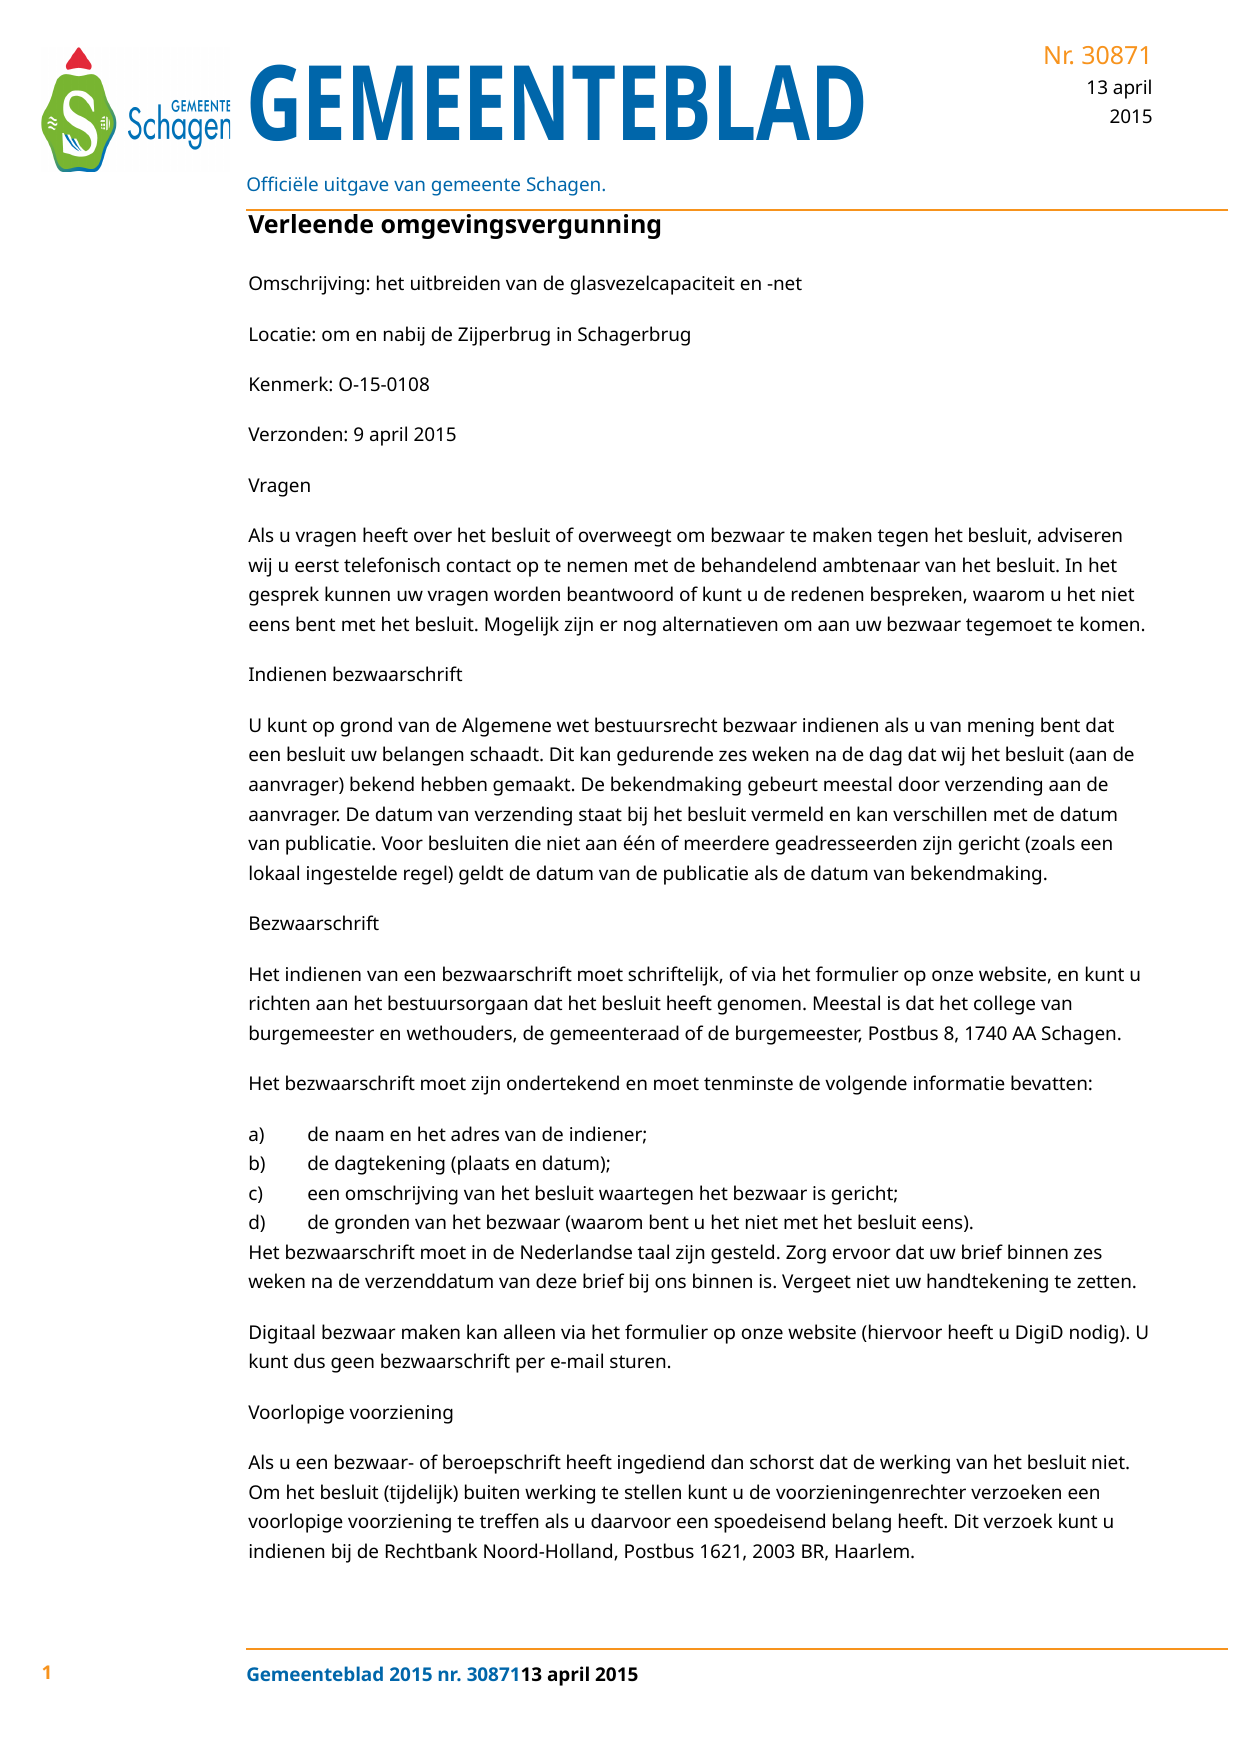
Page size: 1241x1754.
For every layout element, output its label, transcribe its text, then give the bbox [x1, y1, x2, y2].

text Voorlopige voorziening [248, 1399, 1152, 1425]
text Kenmerk: O-15-0108 [248, 371, 1152, 397]
text Als u een bezwaar- of beroepschrift heeft ingediend dan schorst dat de werking van het besluit niet. Om het besluit (tijdelijk) buiten werking te stellen kunt u de voorzieningenrechter verzoeken een voorlopige voorziening te treffen als u daarvoor een spoedeisend belang heeft. Dit verzoek kunt u indienen bij de Rechtbank Noord-Holland, Postbus 1621, 2003 BR, Haarlem. [248, 1449, 1152, 1564]
text Het bezwaarschrift moet in de Nederlandse taal zijn gesteld. Zorg ervoor dat uw brief binnen zes weken na de verzenddatum van deze brief bij ons binnen is. Vergeet niet uw handtekening te zetten. [248, 1239, 1152, 1294]
text Verleende omgevingsvergunning [248, 211, 1152, 241]
text Vragen [248, 472, 1152, 498]
text U kunt op grond van de Algemene wet bestuursrecht bezwaar indienen als u van mening bent dat een besluit uw belangen schaadt. Dit kan gedurende zes weken na de dag dat wij het besluit (aan de aanvrager) bekend hebben gemaakt. De bekendmaking gebeurt meestal door verzending aan de aanvrager. De datum van verzending staat bij het besluit vermeld en kan verschillen met de datum van publicatie. Voor besluiten die niet aan één of meerdere geadresseerden zijn gericht (zoals een lokaal ingestelde regel) geldt de datum van de publicatie als de datum van bekendmaking. [248, 712, 1152, 886]
text Indienen bezwaarschrift [248, 662, 1152, 687]
text Digitaal bezwaar maken kan alleen via het formulier op onze website (hiervoor heeft u DigiD nodig). U kunt dus geen bezwaarschrift per e-mail sturen. [248, 1319, 1152, 1374]
list de dagtekening (plaats en datum); [248, 1150, 1152, 1176]
text Het bezwaarschrift moet zijn ondertekend en moet tenminste de volgende informatie bevatten: [248, 1070, 1152, 1096]
text Als u vragen heeft over het besluit of overweegt om bezwaar te maken tegen het besluit, adviseren wij u eerst telefonisch contact op te nemen met de behandelend ambtenaar van het besluit. In het gesprek kunnen uw vragen worden beantwoord of kunt u de redenen bespreken, waarom u het niet eens bent met het besluit. Mogelijk zijn er nog alternatieven om aan uw bezwaar tegemoet te komen. [248, 522, 1152, 637]
list de naam en het adres van de indiener; [248, 1121, 1152, 1146]
text Omschrijving: het uitbreiden van de glasvezelcapaciteit en -net [248, 270, 1152, 296]
text Het indienen van een bezwaarschrift moet schriftelijk, of via het formulier op onze website, en kunt u richten aan het bestuursorgaan dat het besluit heeft genomen. Meestal is dat het college van burgemeester en wethouders, de gemeenteraad of de burgemeester, Postbus 8, 1740 AA Schagen. [248, 961, 1152, 1046]
text Locatie: om en nabij de Zijperbrug in Schagerbrug [248, 321, 1152, 346]
list een omschrijving van het besluit waartegen het bezwaar is gericht; [248, 1180, 1152, 1206]
text Bezwaarschrift [248, 910, 1152, 936]
list de gronden van het bezwaar (waarom bent u het niet met het besluit eens). [248, 1209, 1152, 1235]
picture [41, 47, 231, 172]
text Verzonden: 9 april 2015 [248, 422, 1152, 447]
